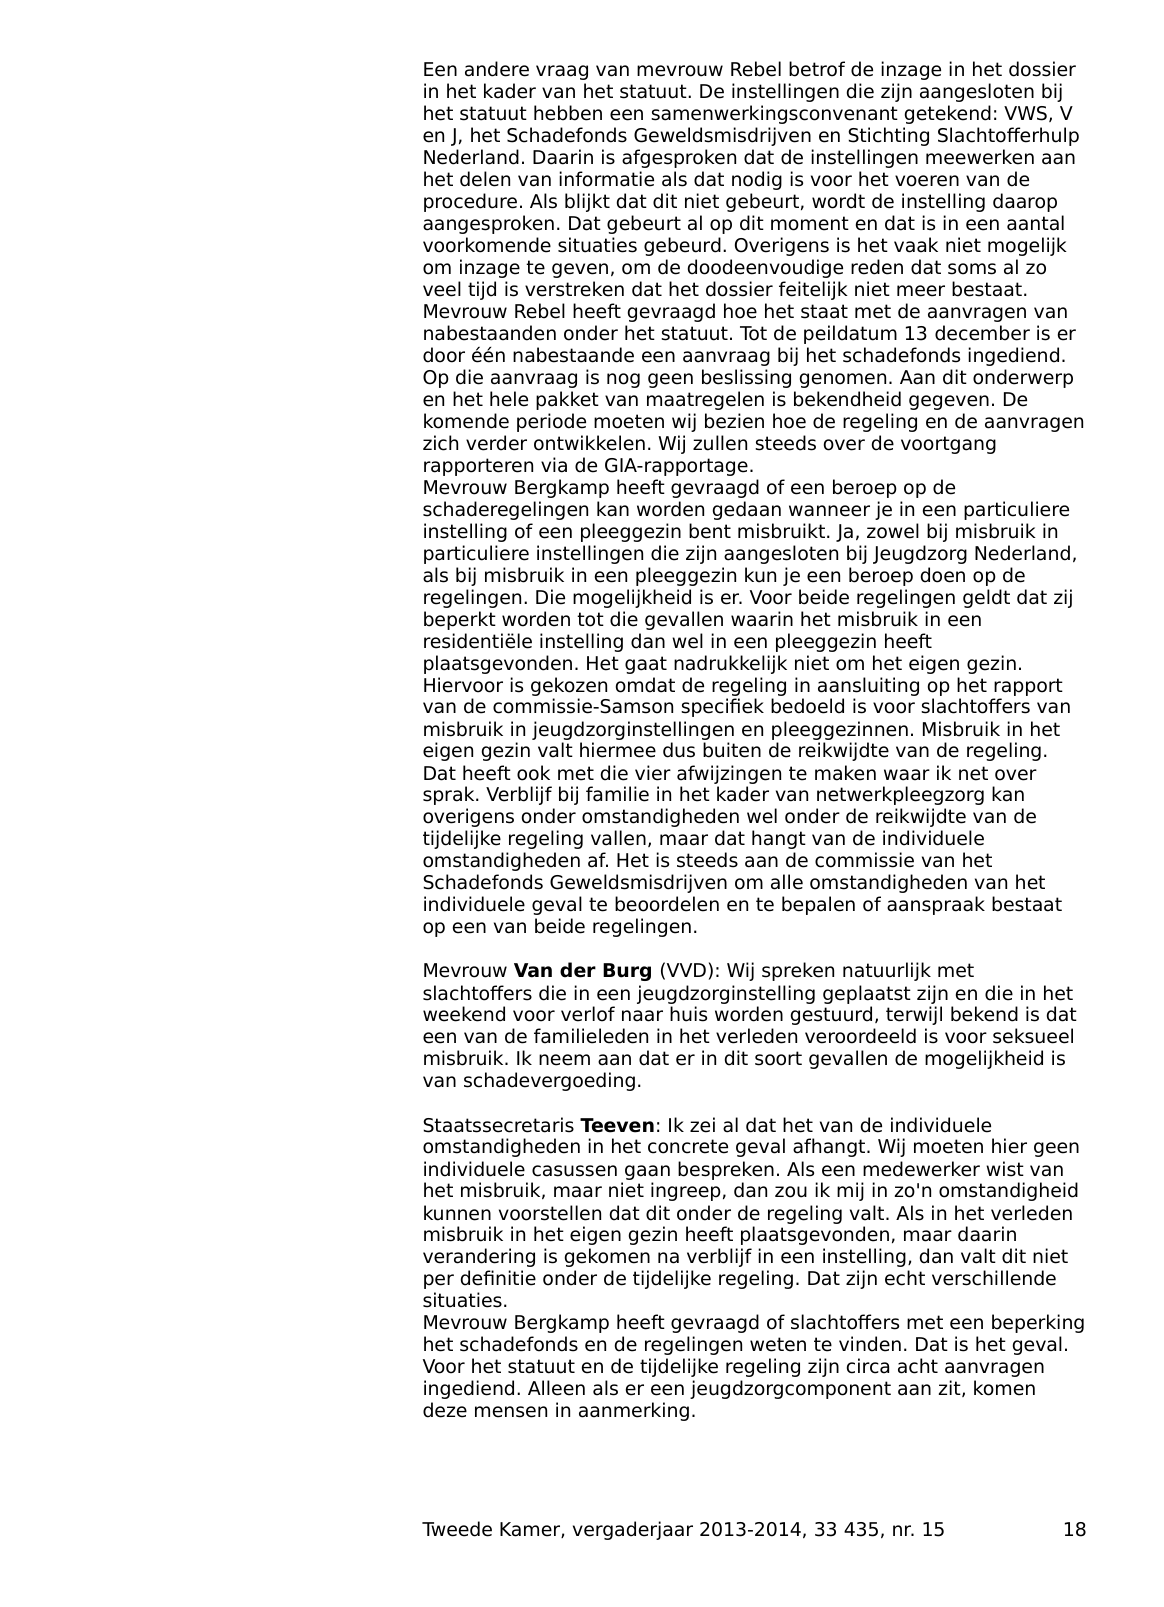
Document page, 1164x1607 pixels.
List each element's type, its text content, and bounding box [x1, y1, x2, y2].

text Mevrouw Rebel heeft gevraagd hoe het staat met de aanvragen van nabestaanden onder het statuut. Tot de peildatum 13 december is er door één nabestaande een aanvraag bij het schadefonds ingediend. Op die aanvraag is nog geen beslissing genomen. Aan dit onderwerp en het hele pakket van maatregelen is bekendheid gegeven. De komende periode moeten wij bezien hoe de regeling en de aanvragen zich verder ontwikkelen. Wij zullen steeds over de voortgang rapporteren via de GIA-rapportage. [422, 301, 1087, 477]
text Mevrouw Bergkamp heeft gevraagd of slachtoffers met een beperking het schadefonds en de regelingen weten te vinden. Dat is het geval. Voor het statuut en de tijdelijke regeling zijn circa acht aanvragen ingediend. Alleen als er een jeugdzorgcomponent aan zit, komen deze mensen in aanmerking. [422, 1312, 1087, 1422]
text Een andere vraag van mevrouw Rebel betrof de inzage in het dossier in het kader van het statuut. De instellingen die zijn aangesloten bij het statuut hebben een samenwerkingsconvenant getekend: VWS, V en J, het Schadefonds Geweldsmisdrijven en Stichting Slachtofferhulp Nederland. Daarin is afgesproken dat de instellingen meewerken aan het delen van informatie als dat nodig is voor het voeren van de procedure. Als blijkt dat dit niet gebeurt, wordt de instelling daarop aangesproken. Dat gebeurt al op dit moment en dat is in een aantal voorkomende situaties gebeurd. Overigens is het vaak niet mogelijk om inzage te geven, om de doodeenvoudige reden dat soms al zo veel tijd is verstreken dat het dossier feitelijk niet meer bestaat. [422, 59, 1087, 301]
text Mevrouw Bergkamp heeft gevraagd of een beroep op de schaderegelingen kan worden gedaan wanneer je in een particuliere instelling of een pleeggezin bent misbruikt. Ja, zowel bij misbruik in particuliere instellingen die zijn aangesloten bij Jeugdzorg Nederland, als bij misbruik in een pleeggezin kun je een beroep doen op de regelingen. Die mogelijkheid is er. Voor beide regelingen geldt dat zij beperkt worden tot die gevallen waarin het misbruik in een residentiële instelling dan wel in een pleeggezin heeft plaatsgevonden. Het gaat nadrukkelijk niet om het eigen gezin. Hiervoor is gekozen omdat de regeling in aansluiting op het rapport van de commissie-Samson specifiek bedoeld is voor slachtoffers van misbruik in jeugdzorginstellingen en pleeggezinnen. Misbruik in het eigen gezin valt hiermee dus buiten de reikwijdte van de regeling. Dat heeft ook met die vier afwijzingen te maken waar ik net over sprak. Verblijf bij familie in het kader van netwerkpleegzorg kan overigens onder omstandigheden wel onder de reikwijdte van de tijdelijke regeling vallen, maar dat hangt van de individuele omstandigheden af. Het is steeds aan de commissie van het Schadefonds Geweldsmisdrijven om alle omstandigheden van het individuele geval te beoordelen en te bepalen of aanspraak bestaat op een van beide regelingen. [422, 477, 1087, 938]
text Staatssecretaris Teeven: Ik zei al dat het van de individuele omstandigheden in het concrete geval afhangt. Wij moeten hier geen individuele casussen gaan bespreken. Als een medewerker wist van het misbruik, maar niet ingreep, dan zou ik mij in zo'n omstandigheid kunnen voorstellen dat dit onder de regeling valt. Als in het verleden misbruik in het eigen gezin heeft plaatsgevonden, maar daarin verandering is gekomen na verblijf in een instelling, dan valt dit niet per definitie onder de tijdelijke regeling. Dat zijn echt verschillende situaties. [422, 1114, 1087, 1312]
text Mevrouw Van der Burg (VVD): Wij spreken natuurlijk met slachtoffers die in een jeugdzorginstelling geplaatst zijn en die in het weekend voor verlof naar huis worden gestuurd, terwijl bekend is dat een van de familieleden in het verleden veroordeeld is voor seksueel misbruik. Ik neem aan dat er in dit soort gevallen de mogelijkheid is van schadevergoeding. [422, 960, 1087, 1092]
